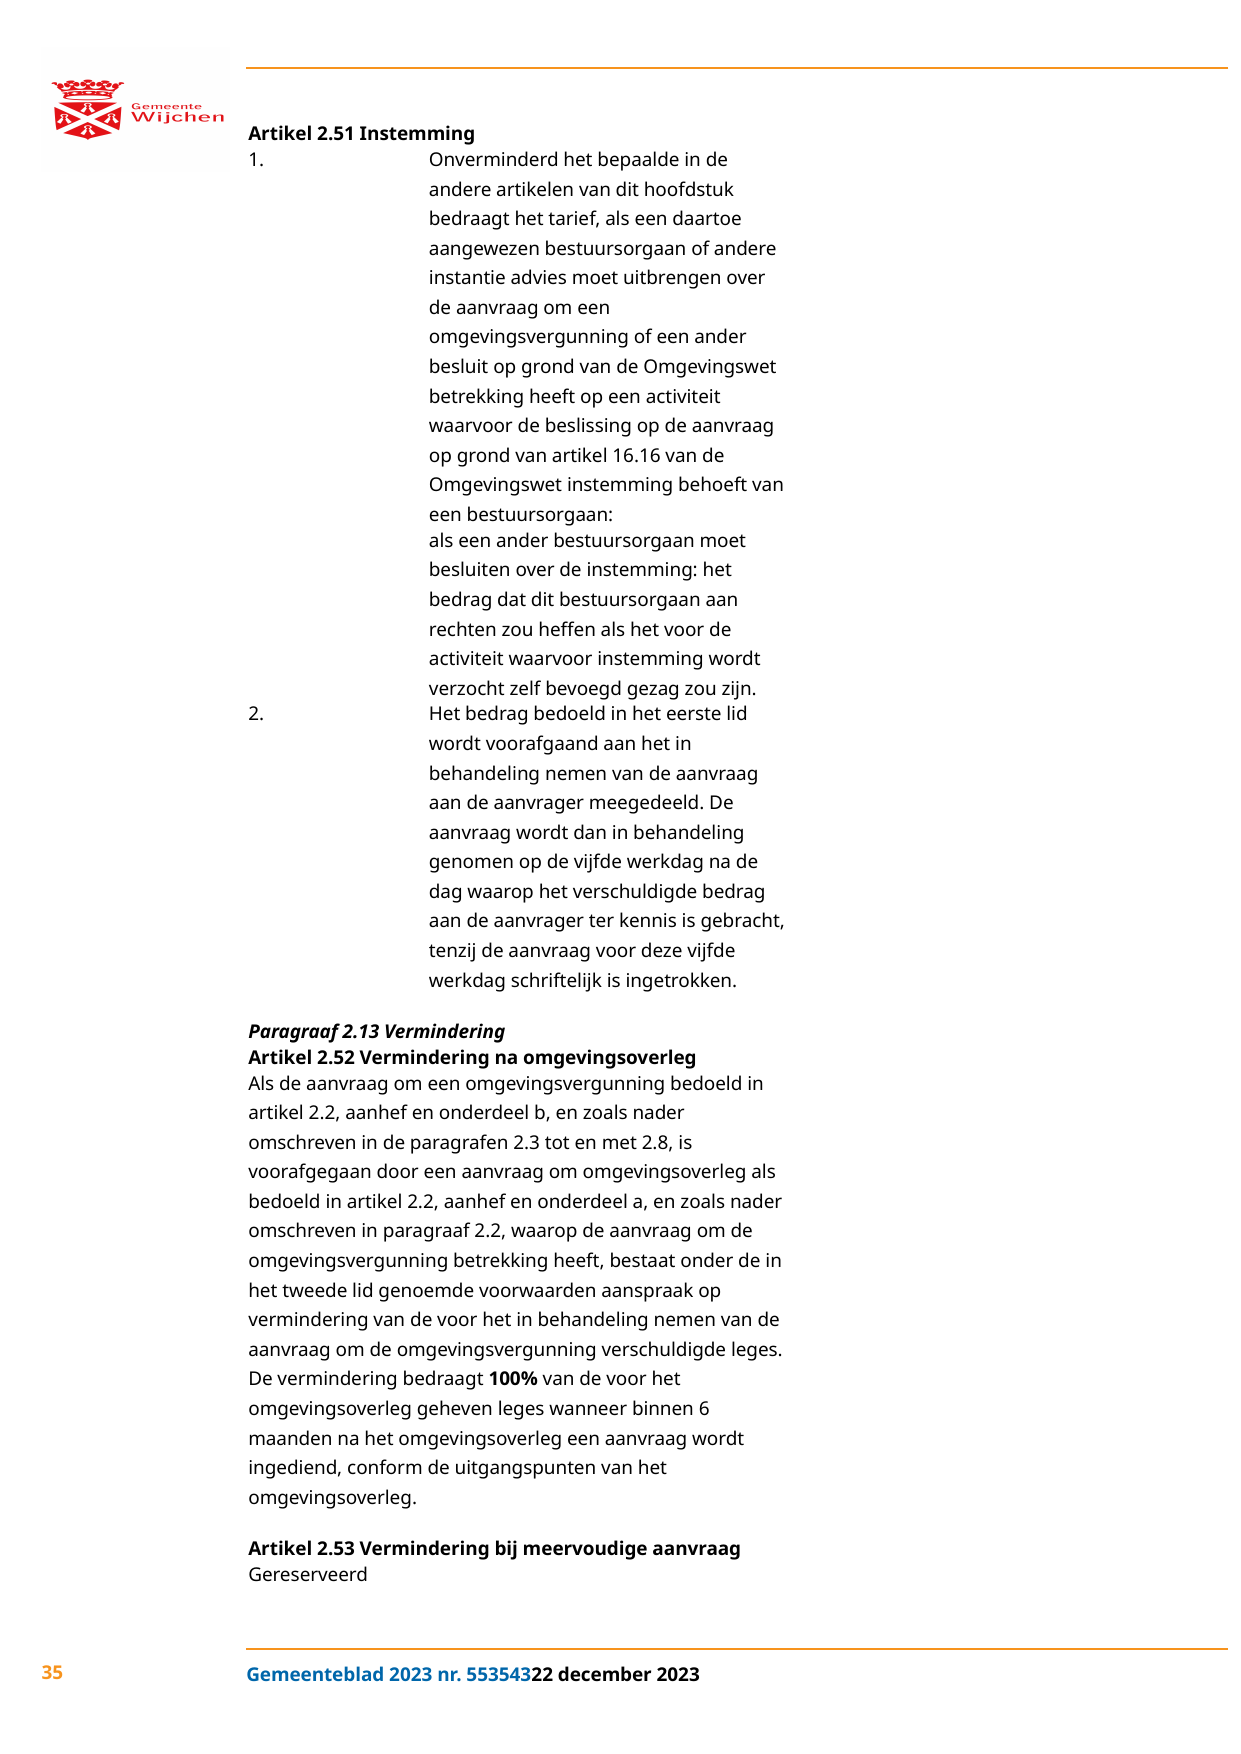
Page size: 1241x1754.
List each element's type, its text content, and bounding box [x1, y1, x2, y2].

table_cell [790, 527, 971, 701]
table_cell [971, 146, 1152, 527]
table_cell Als de aanvraag om een omgevingsvergunning bedoeld in artikel 2.2, aanhef en onderdeel b, en zoals nader omschreven in de paragrafen 2.3 tot en met 2.8, is voorafgegaan door een aanvraag om omgevingsoverleg als bedoeld in artikel 2.2, aanhef en onderdeel a, en zoals nader omschreven in paragraaf 2.2, waarop de aanvraag om de omgevingsvergunning betrekking heeft, bestaat onder de in het tweede lid genoemde voorwaarden aanspraak op vermindering van de voor het in behandeling nemen van de aanvraag om de omgevingsvergunning verschuldigde leges. De vermindering bedraagt 100% van de voor het omgevingsoverleg geheven leges wanneer binnen 6 maanden na het omgevingsoverleg een aanvraag wordt ingediend, conform de uitgangspunten van het omgevingsoverleg. [248, 1070, 790, 1510]
table_cell 1. [248, 146, 429, 527]
table_cell [790, 1510, 971, 1535]
table_cell [609, 993, 790, 1018]
table_cell [790, 701, 971, 993]
table_cell [248, 95, 429, 121]
table_cell [790, 993, 971, 1018]
table_cell Onverminderd het bepaalde in de andere artikelen van dit hoofdstuk bedraagt het tarief, als een daartoe aangewezen bestuursorgaan of andere instantie advies moet uitbrengen over de aanvraag om een omgevingsvergunning of een ander besluit op grond van de Omgevingswet betrekking heeft op een activiteit waarvoor de beslissing op de aanvraag op grond van artikel 16.16 van de Omgevingswet instemming behoeft van een bestuursorgaan: [429, 146, 790, 527]
table_cell [790, 1018, 971, 1044]
table_cell als een ander bestuursorgaan moet besluiten over de instemming: het bedrag dat dit bestuursorgaan aan rechten zou heffen als het voor de activiteit waarvoor instemming wordt verzocht zelf bevoegd gezag zou zijn. [429, 527, 790, 701]
table_cell [971, 1510, 1152, 1535]
table_cell [609, 1510, 790, 1535]
table_cell [609, 95, 790, 121]
table_cell Gereserveerd [248, 1561, 790, 1587]
table_cell [248, 527, 429, 701]
table_cell [971, 1044, 1152, 1070]
table_cell [248, 1510, 429, 1535]
table_cell [790, 95, 971, 121]
table_cell Het bedrag bedoeld in het eerste lid wordt voorafgaand aan het in behandeling nemen van de aanvraag aan de aanvrager meegedeeld. De aanvraag wordt dan in behandeling genomen op de vijfde werkdag na de dag waarop het verschuldigde bedrag aan de aanvrager ter kennis is gebracht, tenzij de aanvraag voor deze vijfde werkdag schriftelijk is ingetrokken. [429, 701, 790, 993]
table_cell [790, 1044, 971, 1070]
table_cell [790, 146, 971, 527]
table_cell Artikel 2.52 Vermindering na omgevingsoverleg [248, 1044, 790, 1070]
table_cell [971, 1018, 1152, 1044]
table_cell [971, 121, 1152, 146]
table_cell [790, 1535, 971, 1561]
table_cell [971, 527, 1152, 701]
table_cell [971, 1561, 1152, 1587]
table_cell [429, 993, 609, 1018]
table_cell [971, 1535, 1152, 1561]
table_cell [790, 1070, 971, 1510]
table_cell Artikel 2.51 Instemming [248, 121, 790, 146]
table_cell [790, 1561, 971, 1587]
table_cell [971, 95, 1152, 121]
table_cell [248, 993, 429, 1018]
table_cell Paragraaf 2.13 Vermindering [248, 1018, 790, 1044]
picture [41, 47, 231, 172]
table_cell 2. [248, 701, 429, 993]
table_cell [429, 95, 609, 121]
table_cell [971, 1070, 1152, 1510]
table_cell [790, 121, 971, 146]
table_cell [429, 1510, 609, 1535]
table_cell [971, 993, 1152, 1018]
table_cell Artikel 2.53 Vermindering bij meervoudige aanvraag [248, 1535, 790, 1561]
table_cell [971, 701, 1152, 993]
